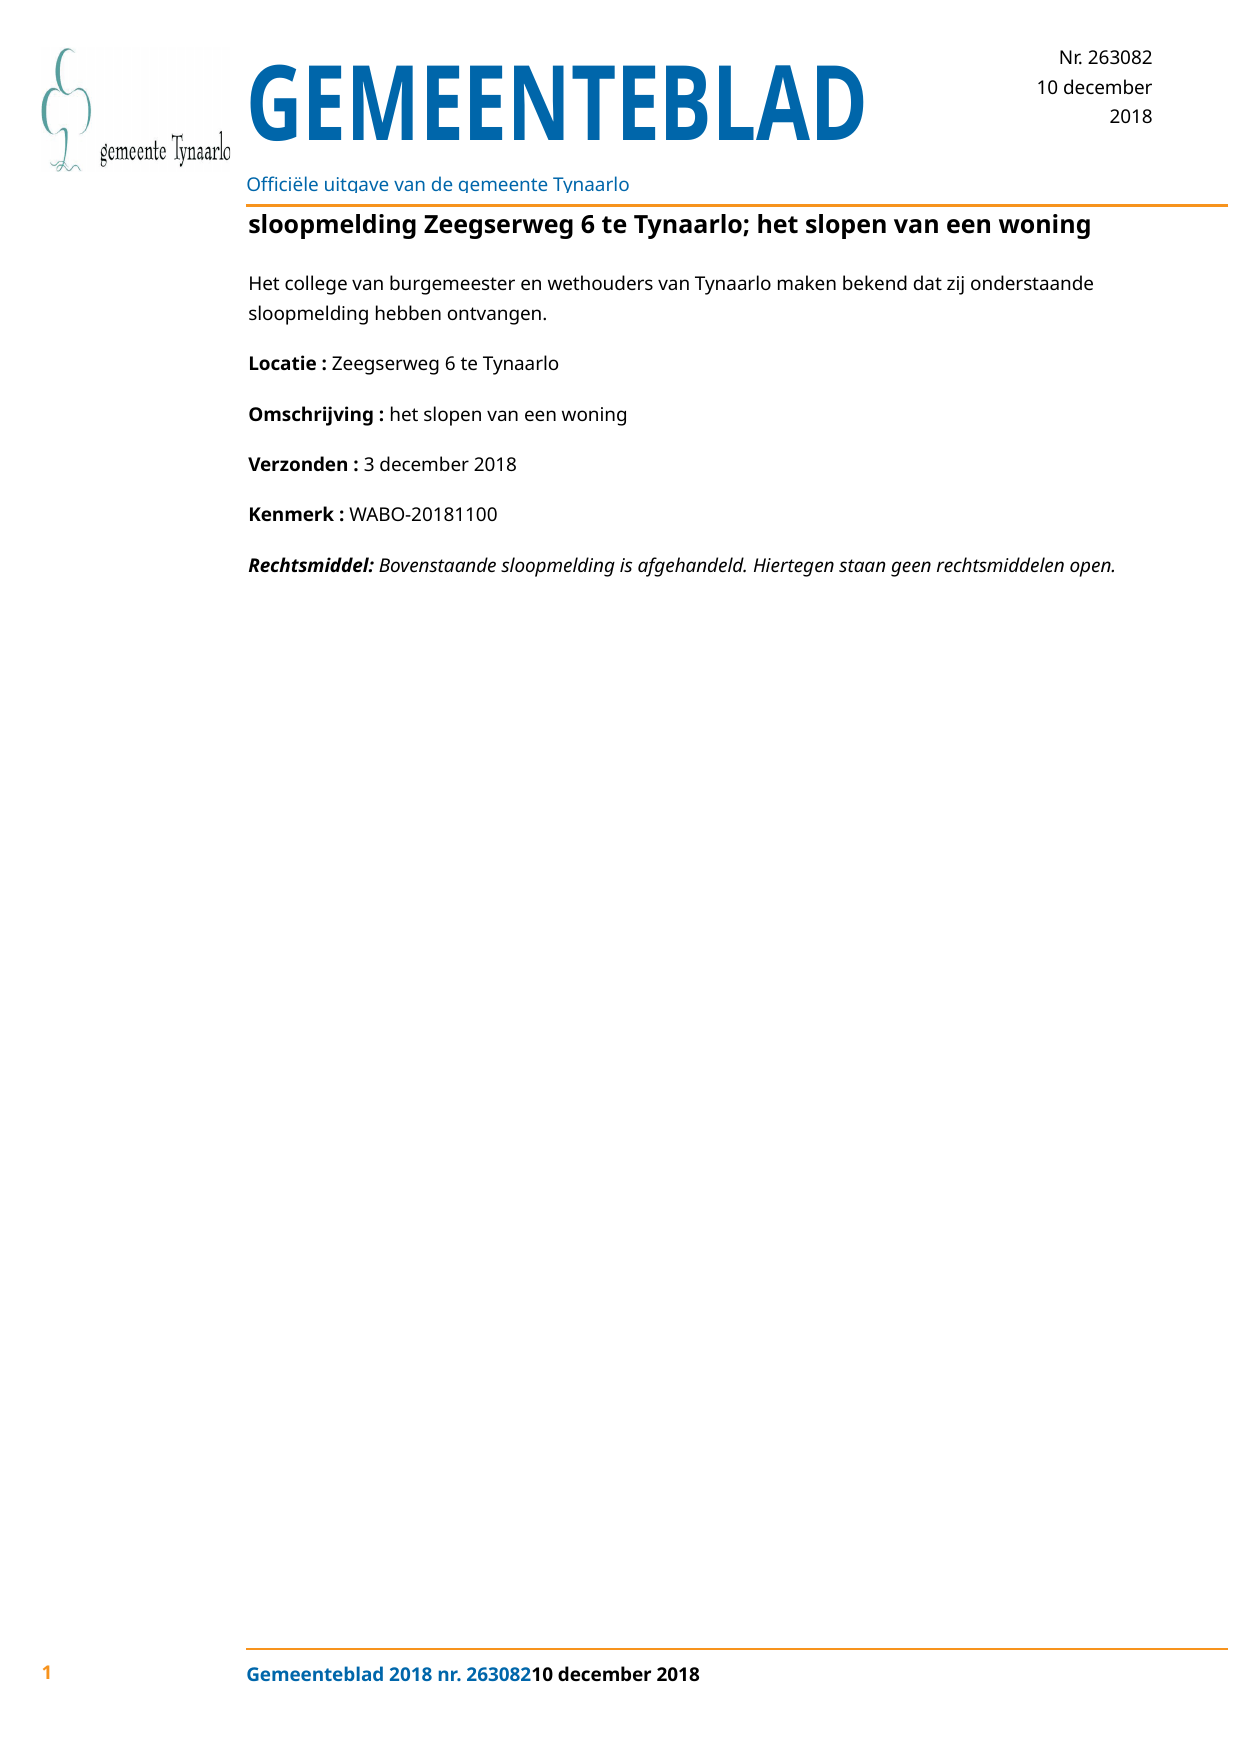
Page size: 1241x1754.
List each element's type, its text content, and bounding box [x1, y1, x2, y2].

text Omschrijving : het slopen van een woning [248, 401, 1152, 426]
text sloopmelding Zeegserweg 6 te Tynaarlo; het slopen van een woning [248, 207, 1152, 241]
text Het college van burgemeester en wethouders van Tynaarlo maken bekend dat zij onderstaande sloopmelding hebben ontvangen. [248, 270, 1152, 326]
text Kenmerk : WABO-20181100 [248, 502, 1152, 527]
picture [41, 47, 231, 172]
text Rechtsmiddel: Bovenstaande sloopmelding is afgehandeld. Hiertegen staan geen rechtsmiddelen open. [248, 552, 1152, 578]
text Verzonden : 3 december 2018 [248, 451, 1152, 477]
text Locatie : Zeegserweg 6 te Tynaarlo [248, 350, 1152, 376]
